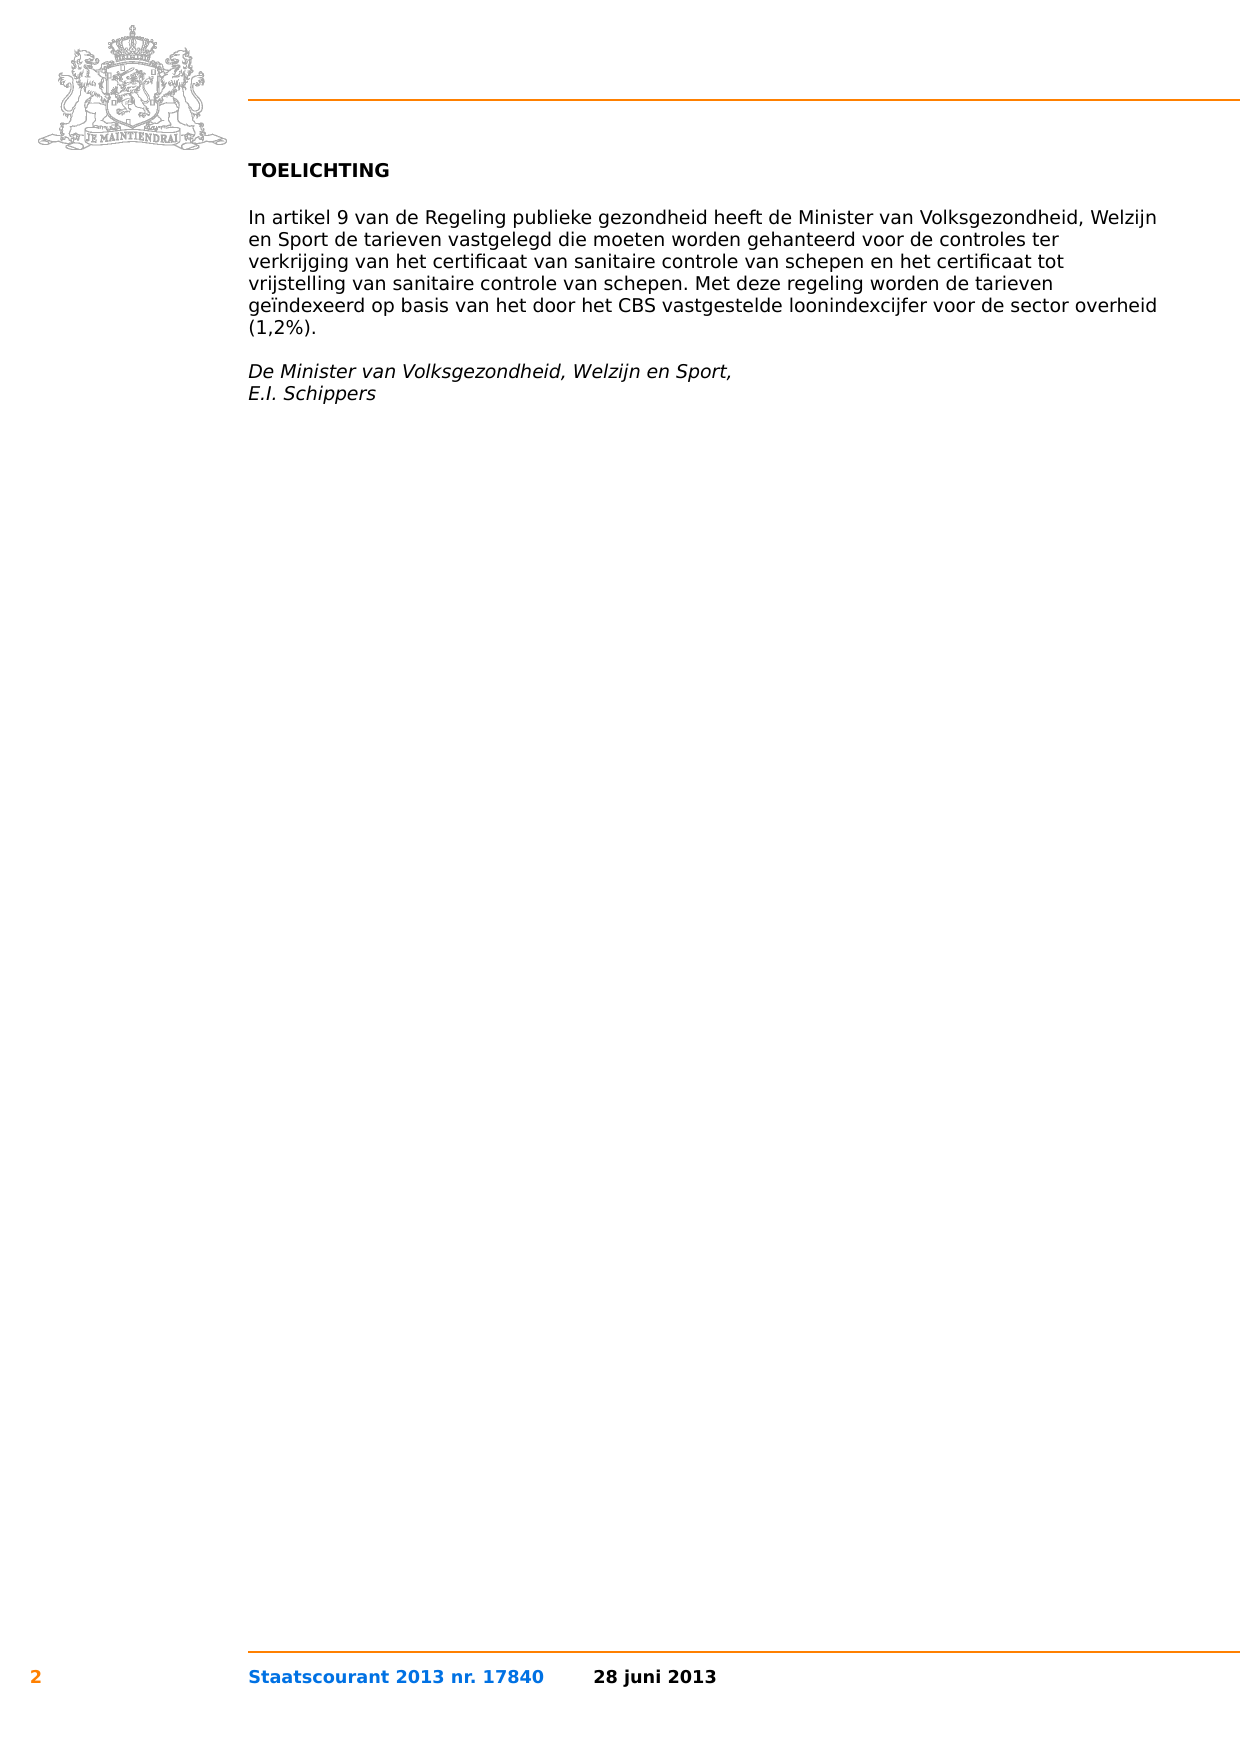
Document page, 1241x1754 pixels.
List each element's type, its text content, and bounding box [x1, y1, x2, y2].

text De Minister van Volksgezondheid, Welzijn en Sport, E.I. Schippers [248, 361, 1163, 404]
subtitle TOELICHTING [248, 160, 1163, 182]
picture [38, 25, 227, 150]
text In artikel 9 van de Regeling publieke gezondheid heeft de Minister van Volksgezondheid, Welzijn en Sport de tarieven vastgelegd die moeten worden gehanteerd voor de controles ter verkrijging van het certificaat van sanitaire controle van schepen en het certificaat tot vrijstelling van sanitaire controle van schepen. Met deze regeling worden de tarieven geïndexeerd op basis van het door het CBS vastgestelde loonindexcijfer voor de sector overheid (1,2%). [248, 207, 1163, 339]
